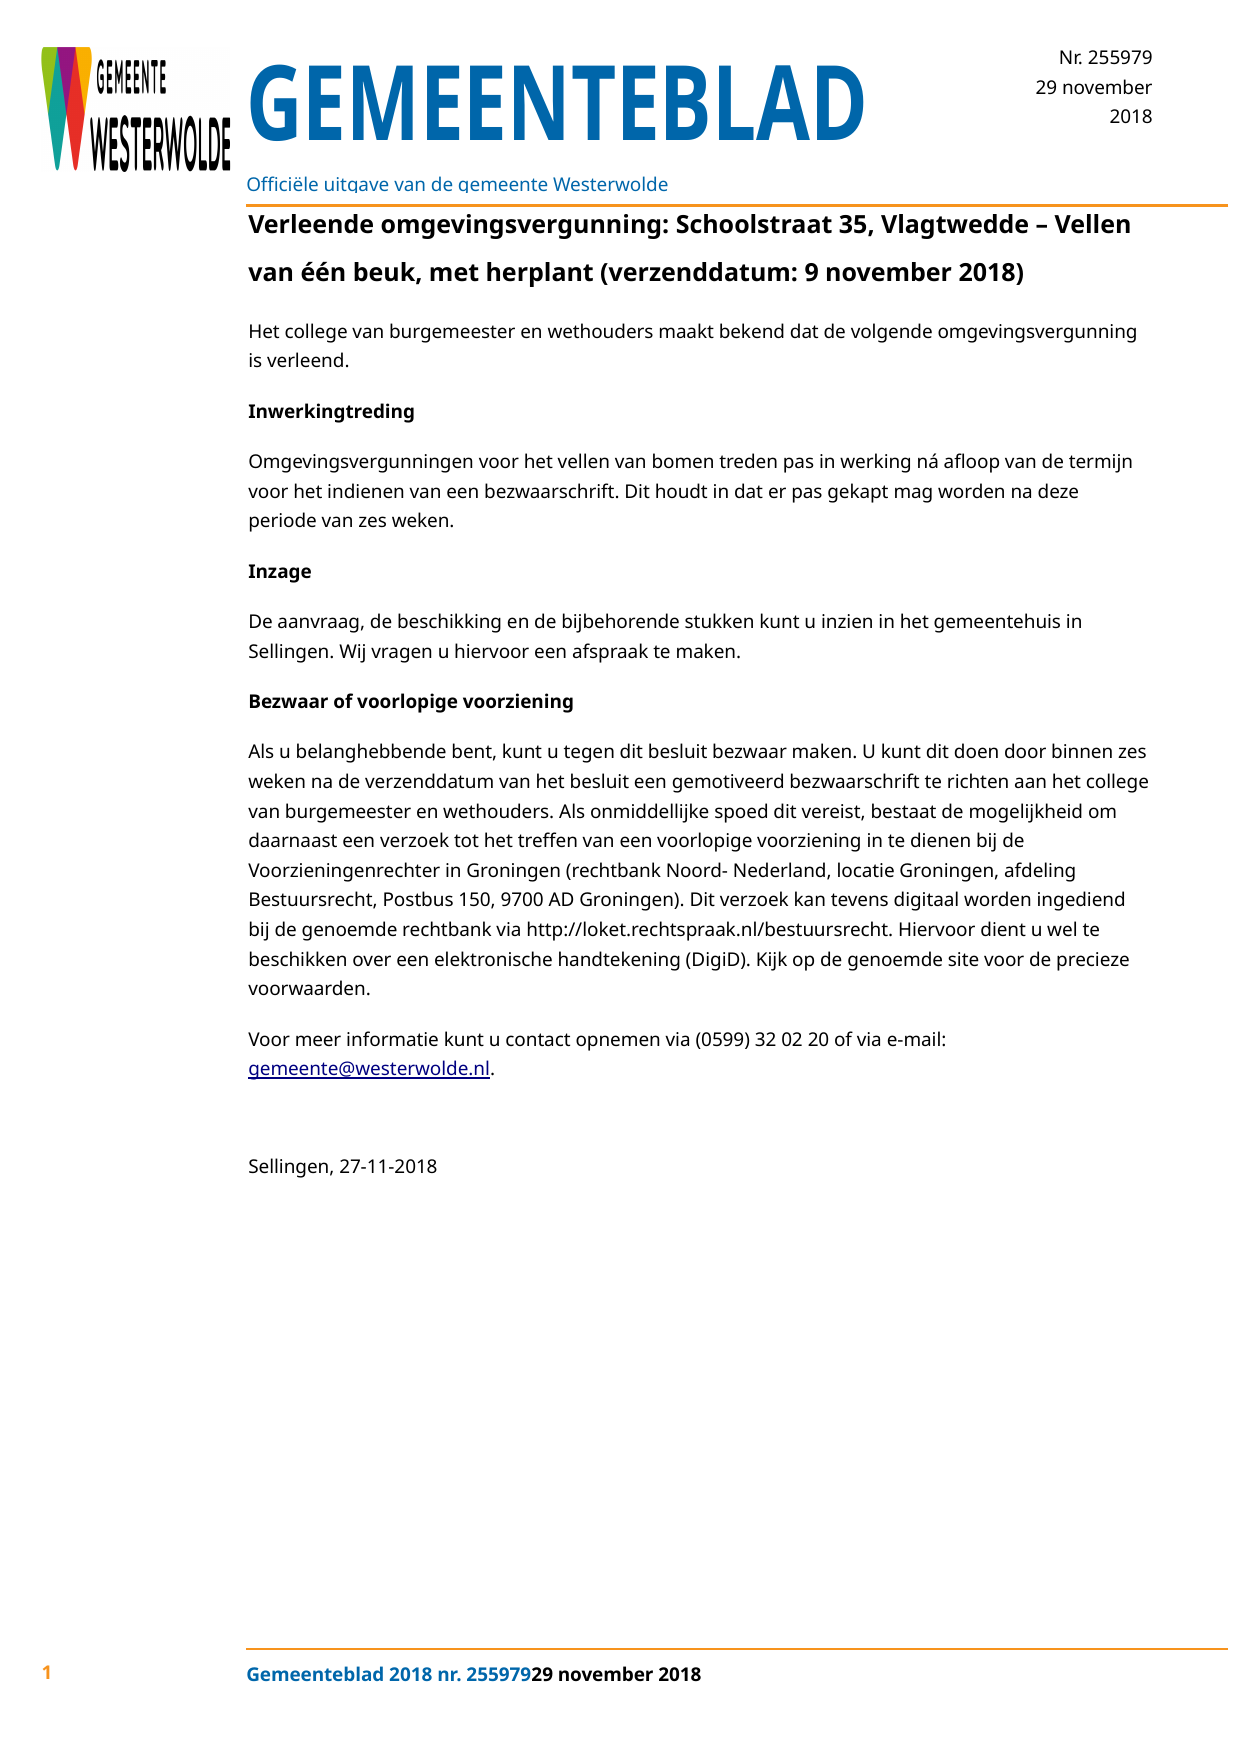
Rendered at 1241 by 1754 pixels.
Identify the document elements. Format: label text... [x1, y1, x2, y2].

text De aanvraag, de beschikking en de bijbehorende stukken kunt u inzien in het gemeentehuis in Sellingen. Wij vragen u hiervoor een afspraak te maken. [248, 608, 1152, 664]
picture [41, 47, 231, 172]
text Inzage [248, 558, 1152, 584]
text Omgevingsvergunningen voor het vellen van bomen treden pas in werking ná afloop van de termijn voor het indienen van een bezwaarschrift. Dit houdt in dat er pas gekapt mag worden na deze periode van zes weken. [248, 448, 1152, 533]
text Inwerkingtreding [248, 398, 1152, 424]
text Voor meer informatie kunt u contact opnemen via (0599) 32 02 20 of via e-mail: gemeente@westerwolde.nl. [248, 1026, 1152, 1081]
text Als u belanghebbende bent, kunt u tegen dit besluit bezwaar maken. U kunt dit doen door binnen zes weken na de verzenddatum van het besluit een gemotiveerd bezwaarschrift te richten aan het college van burgemeester en wethouders. Als onmiddellijke spoed dit vereist, bestaat de mogelijkheid om daarnaast een verzoek tot het treffen van een voorlopige voorziening in te dienen bij de Voorzieningenrechter in Groningen (rechtbank Noord- Nederland, locatie Groningen, afdeling Bestuursrecht, Postbus 150, 9700 AD Groningen). Dit verzoek kan tevens digitaal worden ingediend bij de genoemde rechtbank via http://loket.rechtspraak.nl/bestuursrecht. Hiervoor dient u wel te beschikken over een elektronische handtekening (DigiD). Kijk op de genoemde site voor de precieze voorwaarden. [248, 739, 1152, 1001]
text Verleende omgevingsvergunning: Schoolstraat 35, Vlagtwedde – Vellen van één beuk, met herplant (verzenddatum: 9 november 2018) [248, 207, 1152, 288]
text Bezwaar of voorlopige voorziening [248, 688, 1152, 714]
text Sellingen, 27-11-2018 [248, 1154, 1152, 1179]
text Het college van burgemeester en wethouders maakt bekend dat de volgende omgevingsvergunning is verleend. [248, 318, 1152, 373]
